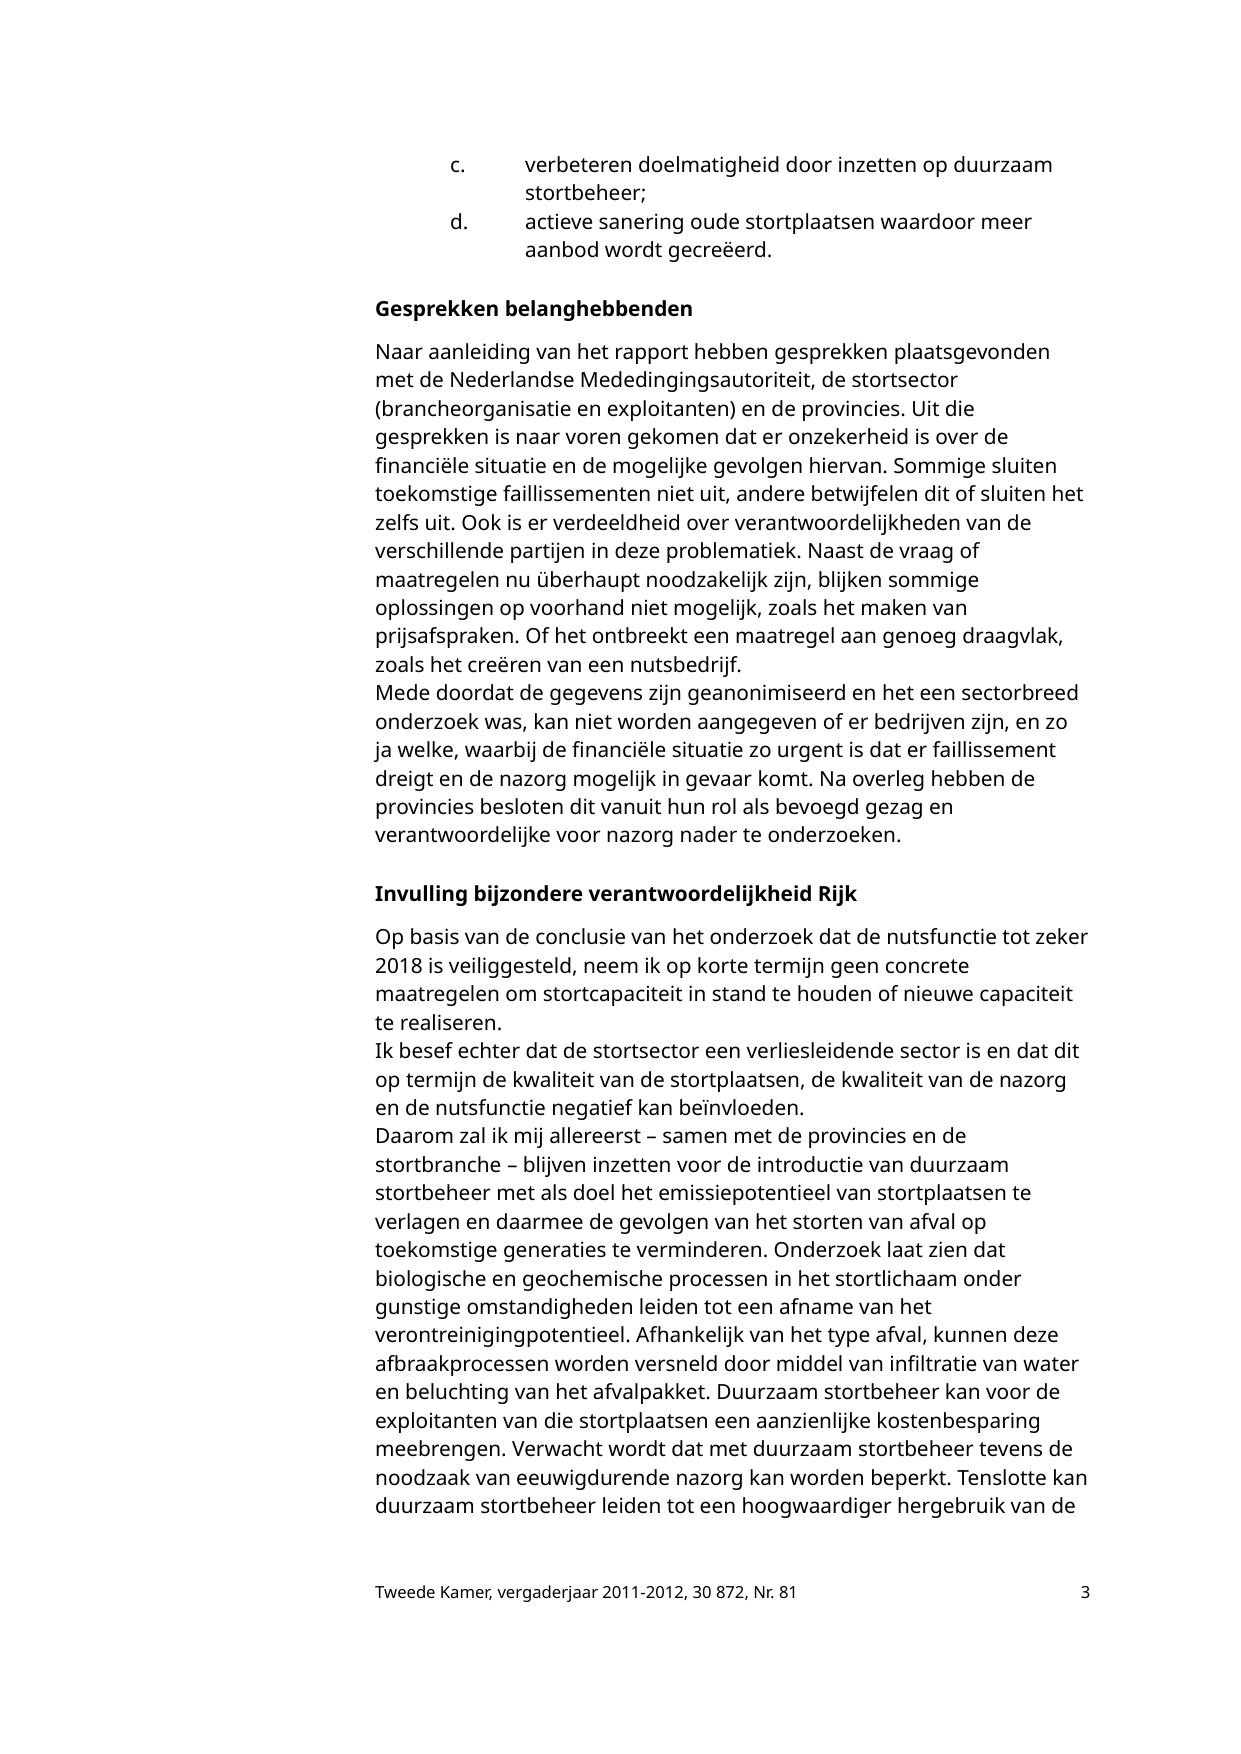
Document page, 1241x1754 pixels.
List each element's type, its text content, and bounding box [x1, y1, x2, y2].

text Mede doordat de gegevens zijn geanonimiseerd en het een sectorbreed onderzoek was, kan niet worden aangegeven of er bedrijven zijn, en zo ja welke, waarbij de financiële situatie zo urgent is dat er faillissement dreigt en de nazorg mogelijk in gevaar komt. Na overleg hebben de provincies besloten dit vanuit hun rol als bevoegd gezag en verantwoordelijke voor nazorg nader te onderzoeken. [375, 678, 1090, 849]
text Op basis van de conclusie van het onderzoek dat de nutsfunctie tot zeker 2018 is veiliggesteld, neem ik op korte termijn geen concrete maatregelen om stortcapaciteit in stand te houden of nieuwe capaciteit te realiseren. [375, 922, 1090, 1036]
text Invulling bijzondere verantwoordelijkheid Rijk [375, 879, 1090, 907]
list actieve sanering oude stortplaatsen waardoor meer aanbod wordt gecreëerd. [450, 207, 1090, 264]
text Naar aanleiding van het rapport hebben gesprekken plaatsgevonden met de Nederlandse Mededingingsautoriteit, de stortsector (brancheorganisatie en exploitanten) en de provincies. Uit die gesprekken is naar voren gekomen dat er onzekerheid is over de financiële situatie en de mogelijke gevolgen hiervan. Sommige sluiten toekomstige faillissementen niet uit, andere betwijfelen dit of sluiten het zelfs uit. Ook is er verdeeldheid over verantwoordelijkheden van de verschillende partijen in deze problematiek. Naast de vraag of maatregelen nu überhaupt noodzakelijk zijn, blijken sommige oplossingen op voorhand niet mogelijk, zoals het maken van prijsafspraken. Of het ontbreekt een maatregel aan genoeg draagvlak, zoals het creëren van een nutsbedrijf. [375, 337, 1090, 678]
list verbeteren doelmatigheid door inzetten op duurzaam stortbeheer; [450, 150, 1090, 207]
text Ik besef echter dat de stortsector een verliesleidende sector is en dat dit op termijn de kwaliteit van de stortplaatsen, de kwaliteit van de nazorg en de nutsfunctie negatief kan beïnvloeden. [375, 1036, 1090, 1122]
text Gesprekken belanghebbenden [375, 294, 1090, 322]
text Daarom zal ik mij allereerst – samen met de provincies en de stortbranche – blijven inzetten voor de introductie van duurzaam stortbeheer met als doel het emissiepotentieel van stortplaatsen te verlagen en daarmee de gevolgen van het storten van afval op toekomstige generaties te verminderen. Onderzoek laat zien dat biologische en geochemische processen in het stortlichaam onder gunstige omstandigheden leiden tot een afname van het verontreinigingpotentieel. Afhankelijk van het type afval, kunnen deze afbraakprocessen worden versneld door middel van infiltratie van water en beluchting van het afvalpakket. Duurzaam stortbeheer kan voor de exploitanten van die stortplaatsen een aanzienlijke kostenbesparing meebrengen. Verwacht wordt dat met duurzaam stortbeheer tevens de noodzaak van eeuwigdurende nazorg kan worden beperkt. Tenslotte kan duurzaam stortbeheer leiden tot een hoogwaardiger hergebruik van de [375, 1122, 1090, 1520]
